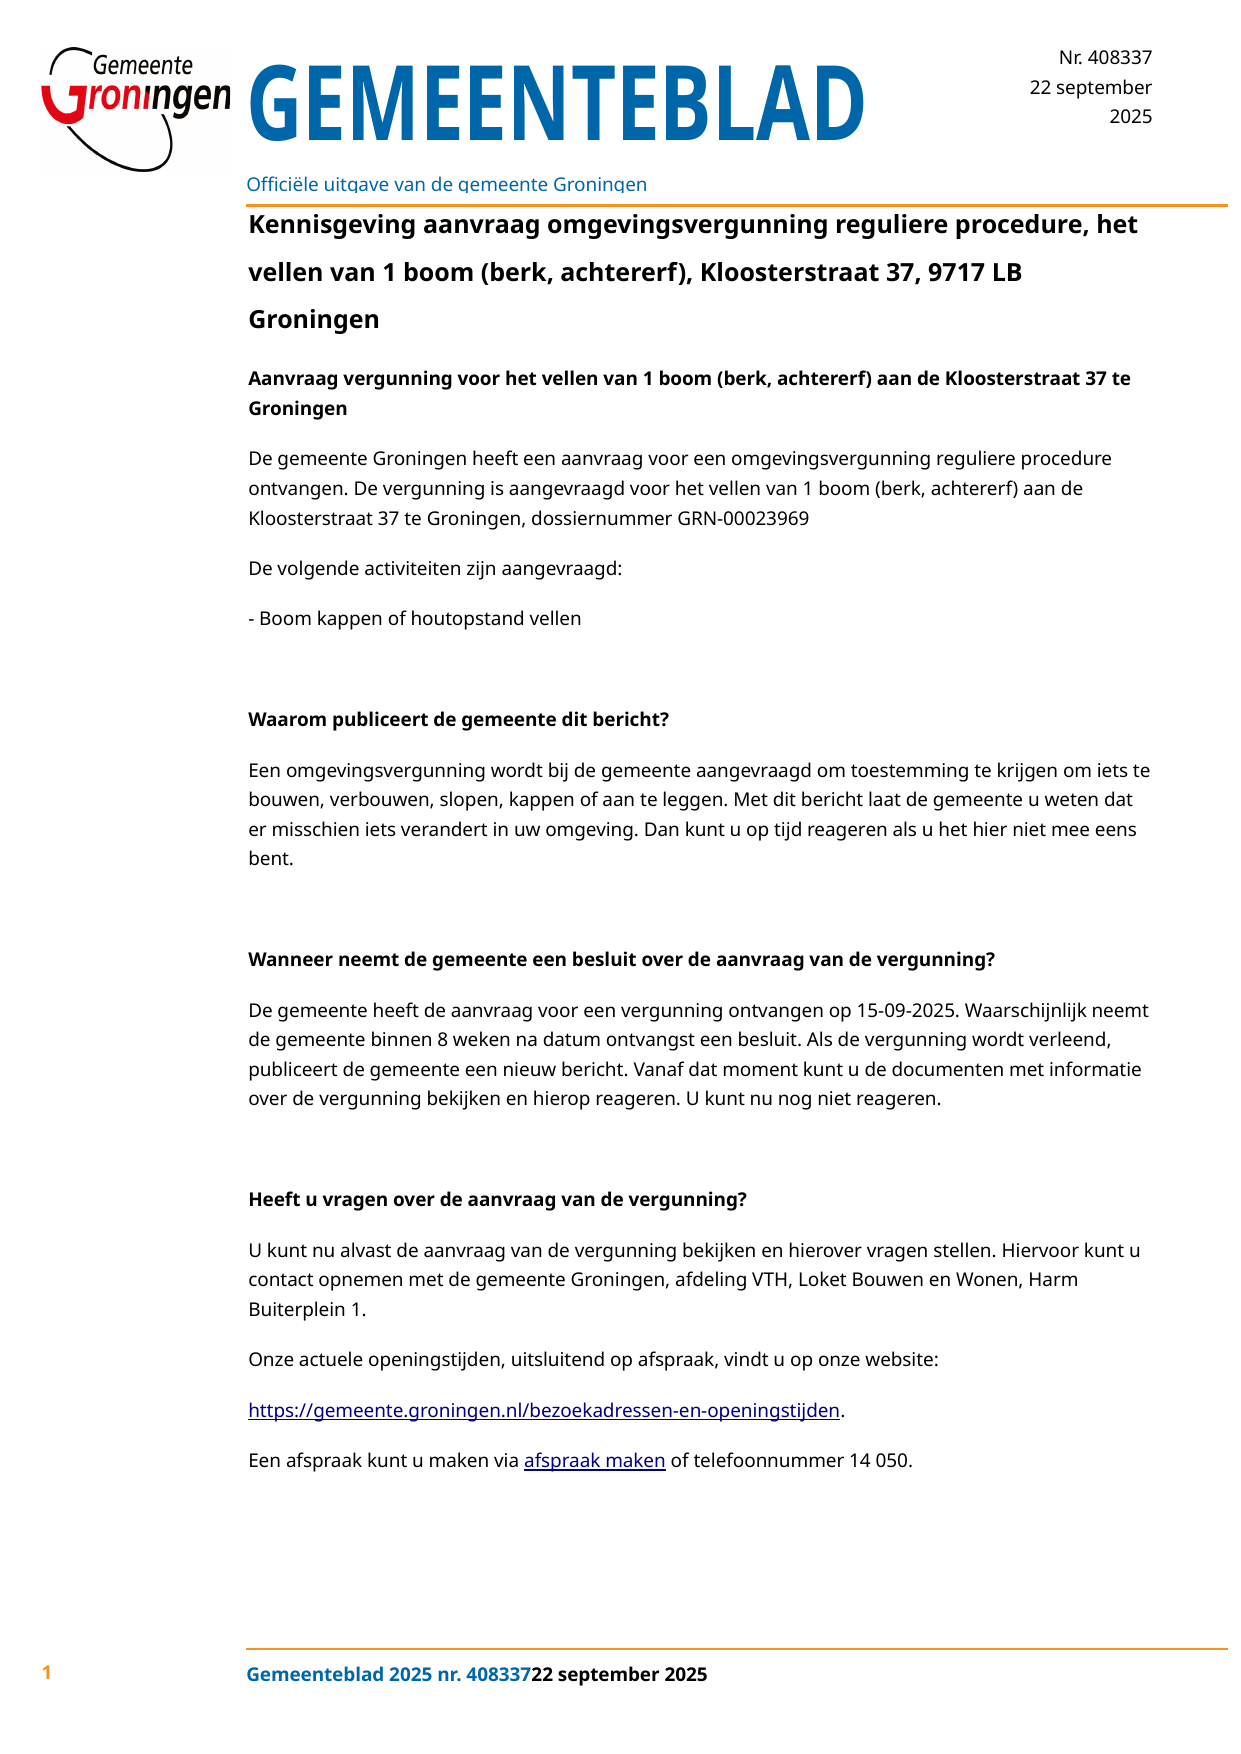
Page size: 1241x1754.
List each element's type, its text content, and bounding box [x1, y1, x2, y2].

text De gemeente heeft de aanvraag voor een vergunning ontvangen op 15-09-2025. Waarschijnlijk neemt de gemeente binnen 8 weken na datum ontvangst een besluit. Als de vergunning wordt verleend, publiceert de gemeente een nieuw bericht. Vanaf dat moment kunt u de documenten met informatie over de vergunning bekijken en hierop reageren. U kunt nu nog niet reageren. [248, 997, 1152, 1111]
text Waarom publiceert de gemeente dit bericht? [248, 706, 1152, 732]
text De volgende activiteiten zijn aangevraagd: [248, 555, 1152, 581]
text - Boom kappen of houtopstand vellen [248, 606, 1152, 631]
text Kennisgeving aanvraag omgevingsvergunning reguliere procedure, het vellen van 1 boom (berk, achtererf), Kloosterstraat 37, 9717 LB Groningen [248, 207, 1152, 336]
text Aanvraag vergunning voor het vellen van 1 boom (berk, achtererf) aan de Kloosterstraat 37 te Groningen [248, 366, 1152, 421]
text Een omgevingsvergunning wordt bij de gemeente aangevraagd om toestemming te krijgen om iets te bouwen, verbouwen, slopen, kappen of aan te leggen. Met dit bericht laat de gemeente u weten dat er misschien iets verandert in uw omgeving. Dan kunt u op tijd reageren als u het hier niet mee eens bent. [248, 757, 1152, 871]
text Een afspraak kunt u maken via afspraak maken of telefoonnummer 14 050. [248, 1447, 1152, 1473]
text U kunt nu alvast de aanvraag van de vergunning bekijken en hierover vragen stellen. Hiervoor kunt u contact opnemen met de gemeente Groningen, afdeling VTH, Loket Bouwen en Wonen, Harm Buiterplein 1. [248, 1237, 1152, 1322]
picture [41, 47, 231, 172]
text Heeft u vragen over de aanvraag van de vergunning? [248, 1186, 1152, 1212]
text De gemeente Groningen heeft een aanvraag voor een omgevingsvergunning reguliere procedure ontvangen. De vergunning is aangevraagd voor het vellen van 1 boom (berk, achtererf) aan de Kloosterstraat 37 te Groningen, dossiernummer GRN-00023969 [248, 446, 1152, 530]
text Wanneer neemt de gemeente een besluit over de aanvraag van de vergunning? [248, 946, 1152, 972]
text Onze actuele openingstijden, uitsluitend op afspraak, vindt u op onze website: [248, 1346, 1152, 1372]
text https://gemeente.groningen.nl/bezoekadressen-en-openingstijden. [248, 1397, 1152, 1422]
